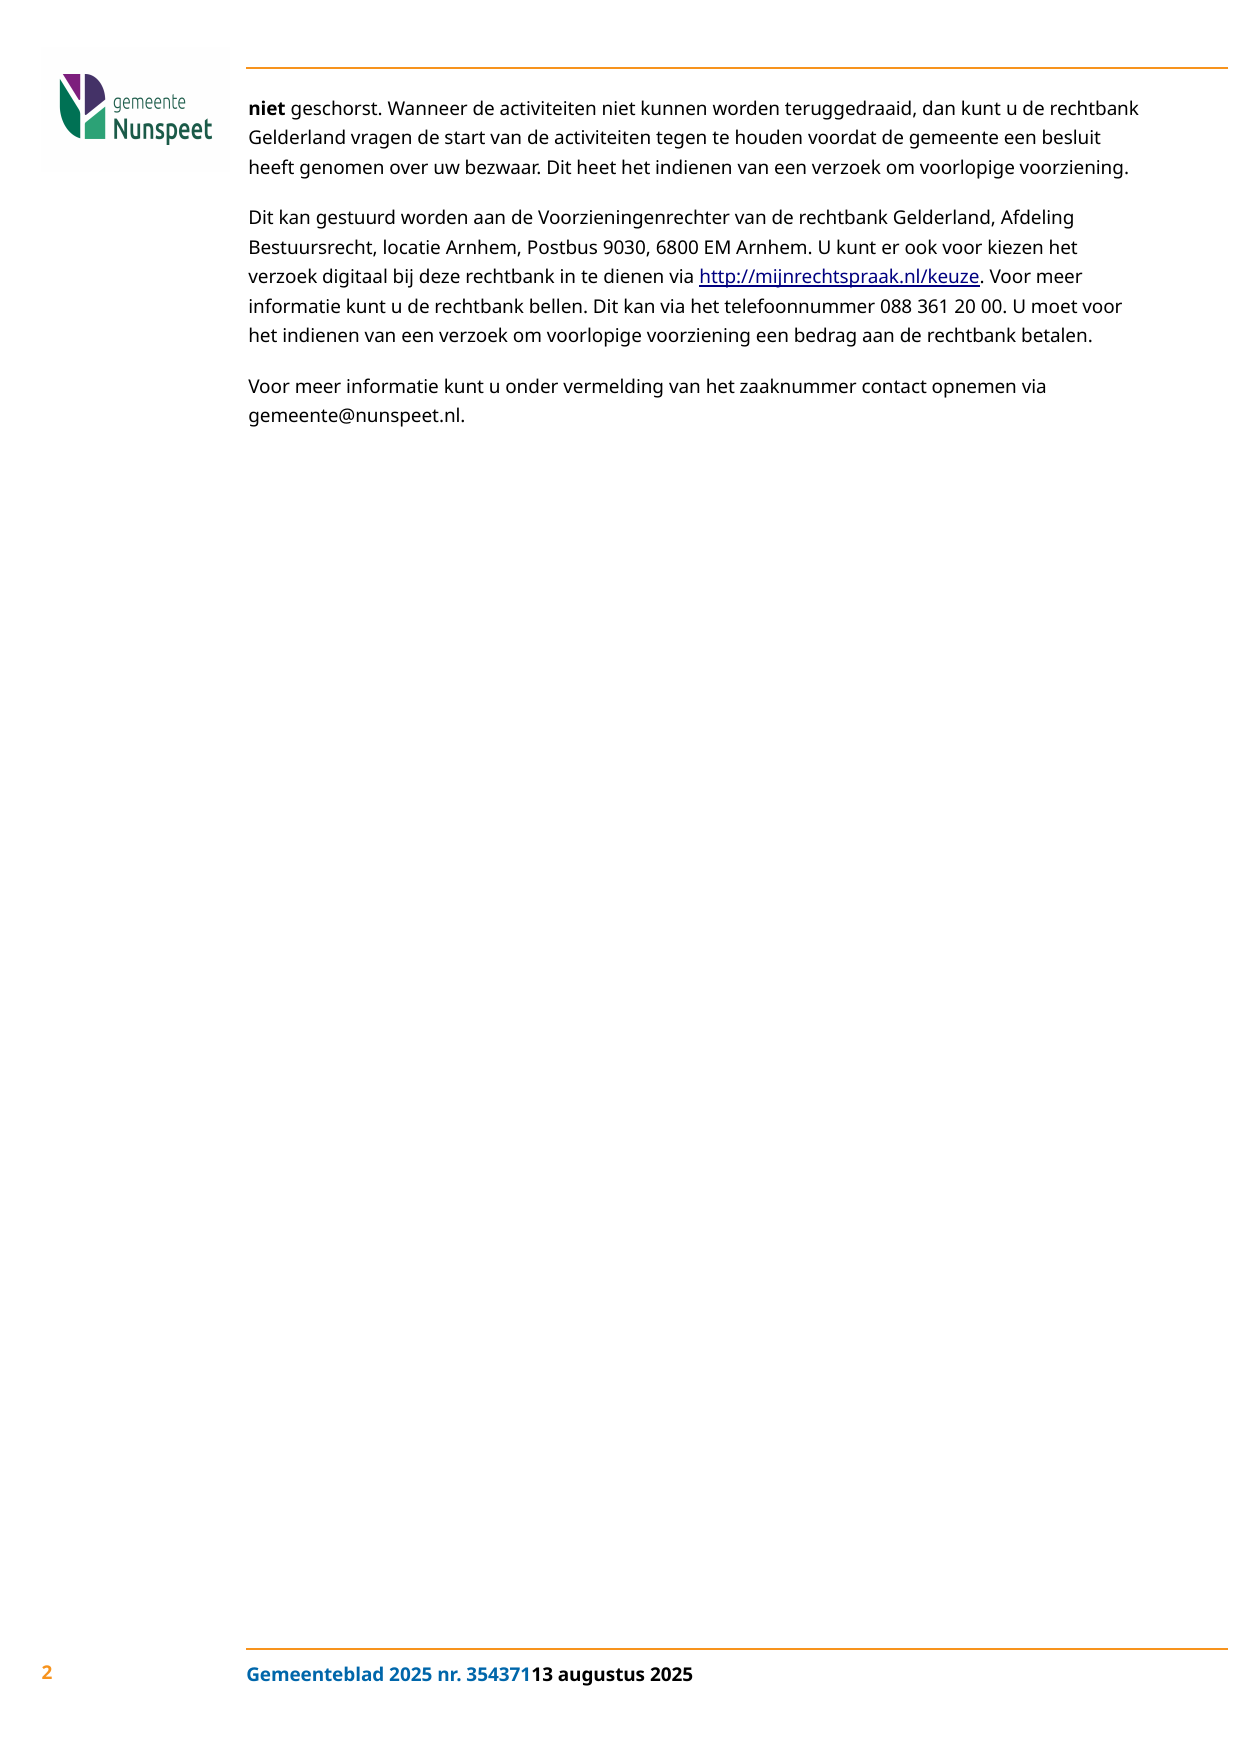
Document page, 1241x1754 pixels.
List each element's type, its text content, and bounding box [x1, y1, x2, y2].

text niet geschorst. Wanneer de activiteiten niet kunnen worden teruggedraaid, dan kunt u de rechtbank Gelderland vragen de start van de activiteiten tegen te houden voordat de gemeente een besluit heeft genomen over uw bezwaar. Dit heet het indienen van een verzoek om voorlopige voorziening. [248, 95, 1152, 180]
text Voor meer informatie kunt u onder vermelding van het zaaknummer contact opnemen via gemeente@nunspeet.nl. [248, 373, 1152, 428]
text Dit kan gestuurd worden aan de Voorzieningenrechter van de rechtbank Gelderland, Afdeling Bestuursrecht, locatie Arnhem, Postbus 9030, 6800 EM Arnhem. U kunt er ook voor kiezen het verzoek digitaal bij deze rechtbank in te dienen via http://mijnrechtspraak.nl/keuze. Voor meer informatie kunt u de rechtbank bellen. Dit kan via het telefoonnummer 088 361 20 00. U moet voor het indienen van een verzoek om voorlopige voorziening een bedrag aan de rechtbank betalen. [248, 204, 1152, 348]
picture [41, 47, 231, 172]
